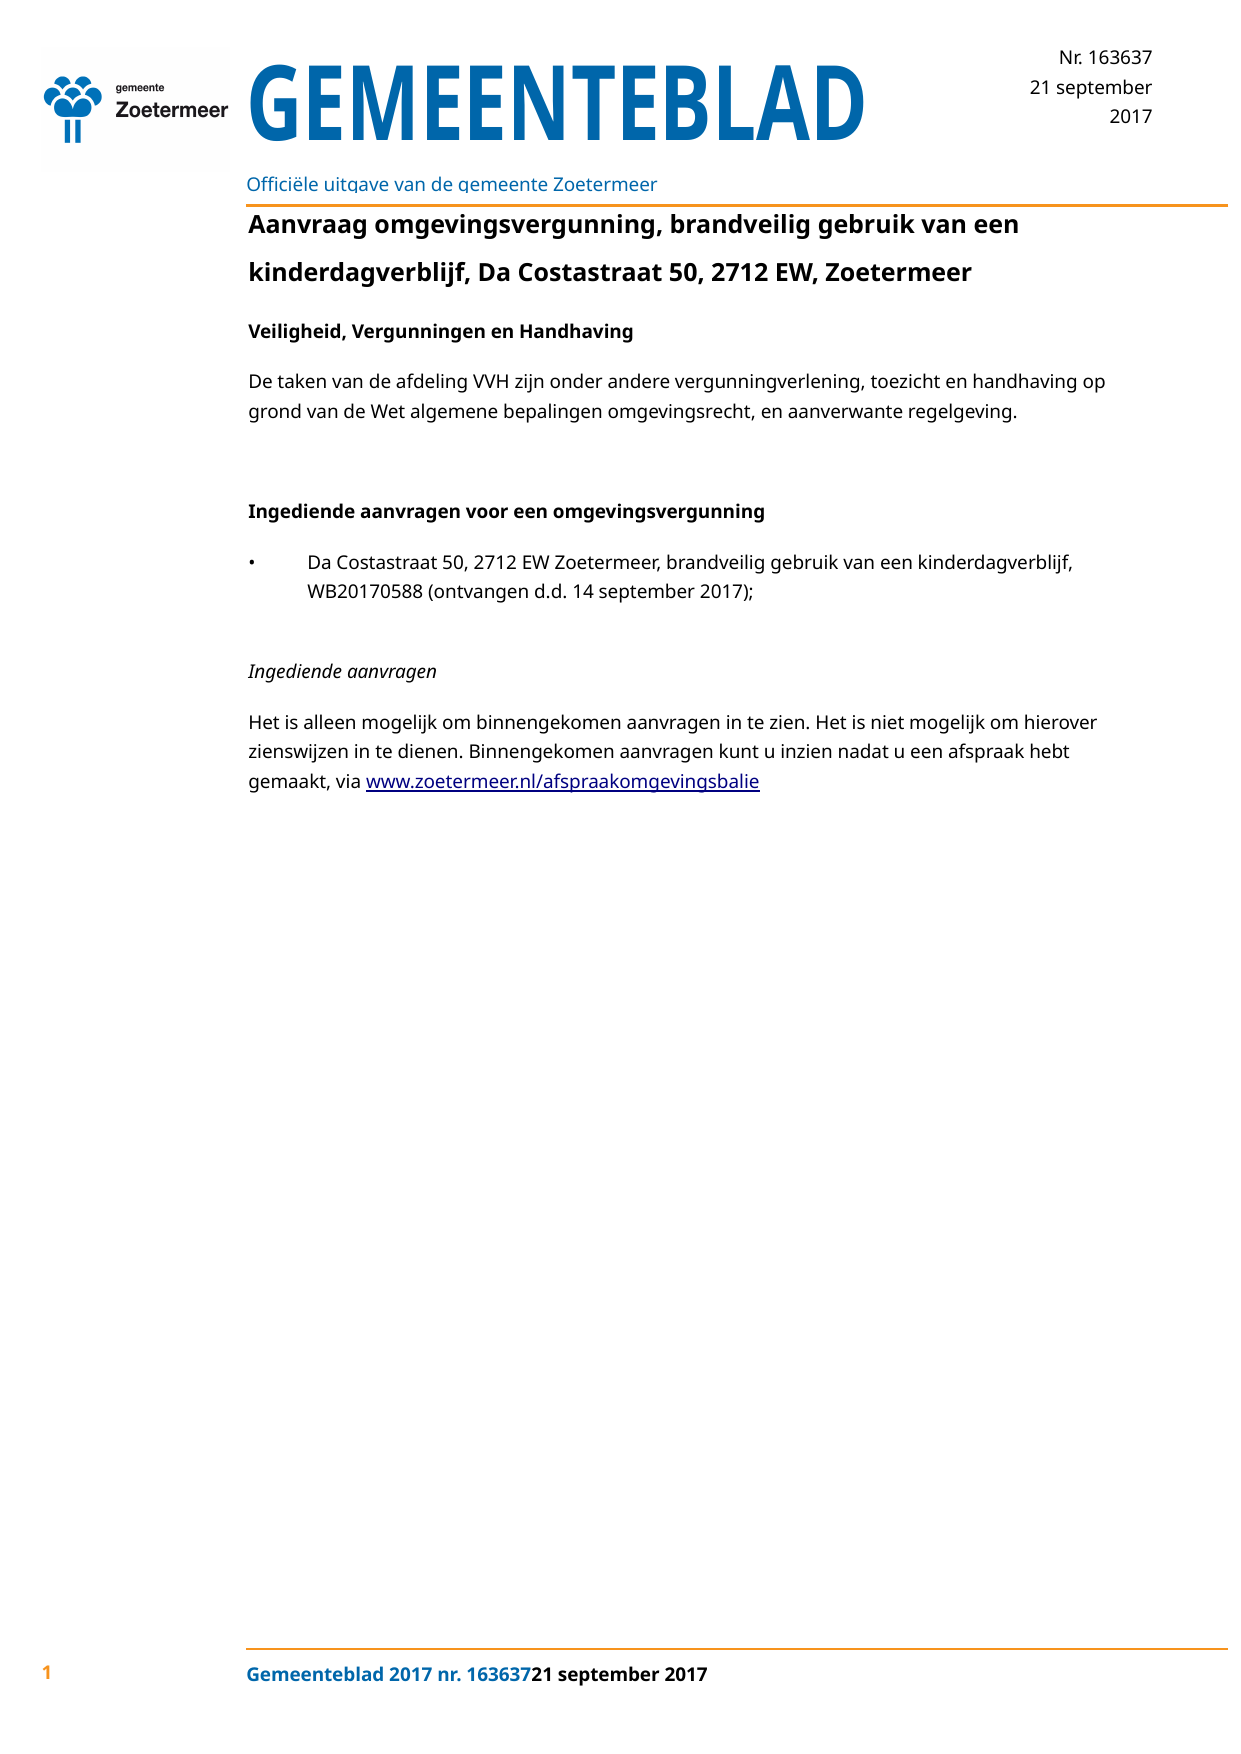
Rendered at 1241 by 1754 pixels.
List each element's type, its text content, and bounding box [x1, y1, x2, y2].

text Ingediende aanvragen [248, 659, 1152, 684]
picture [41, 47, 231, 172]
text Aanvraag omgevingsvergunning, brandveilig gebruik van een kinderdagverblijf, Da Costastraat 50, 2712 EW, Zoetermeer [248, 207, 1152, 288]
list Da Costastraat 50, 2712 EW Zoetermeer, brandveilig gebruik van een kinderdagverblijf, WB20170588 (ontvangen d.d. 14 september 2017); [248, 549, 1152, 604]
text Het is alleen mogelijk om binnengekomen aanvragen in te zien. Het is niet mogelijk om hierover zienswijzen in te dienen. Binnengekomen aanvragen kunt u inzien nadat u een afspraak hebt gemaakt, via www.zoetermeer.nl/afspraakomgevingsbalie [248, 709, 1152, 794]
text De taken van de afdeling VVH zijn onder andere vergunningverlening, toezicht en handhaving op grond van de Wet algemene bepalingen omgevingsrecht, en aanverwante regelgeving. [248, 368, 1152, 424]
text Ingediende aanvragen voor een omgevingsvergunning [248, 499, 1152, 524]
text Veiligheid, Vergunningen en Handhaving [248, 318, 1152, 344]
